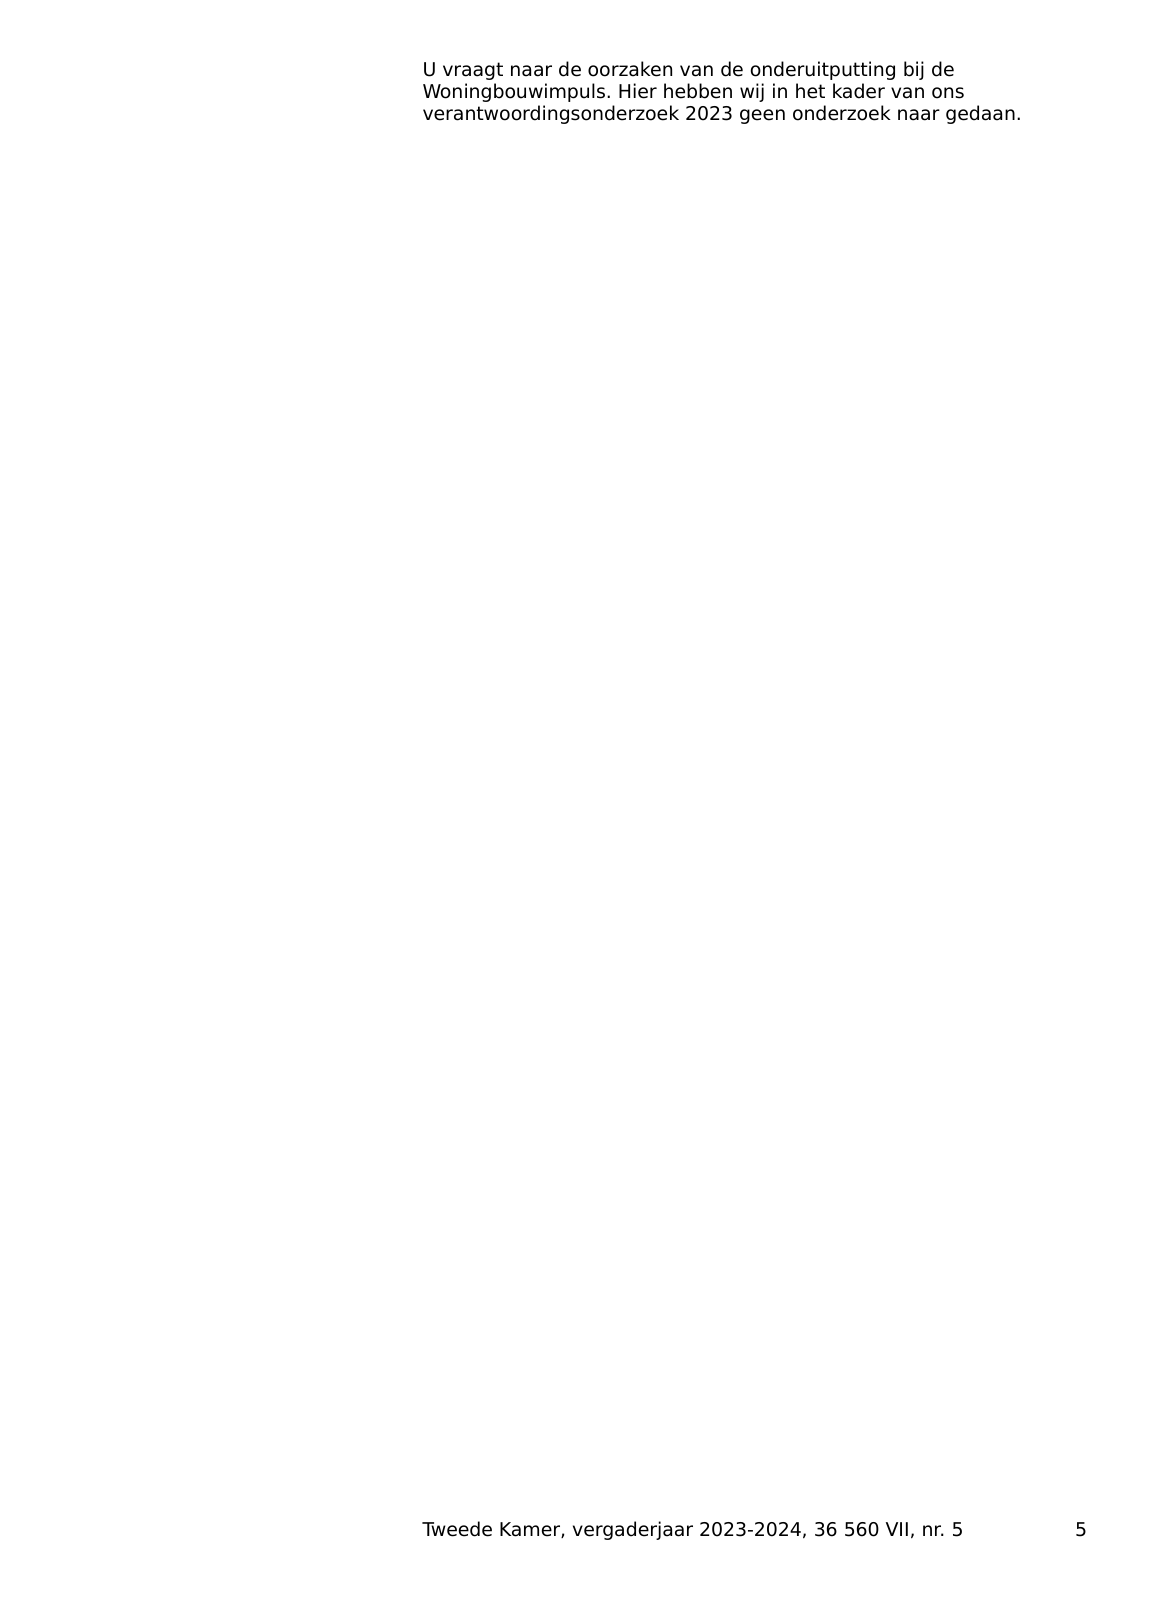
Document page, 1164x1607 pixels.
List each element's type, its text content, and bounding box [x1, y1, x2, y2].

text U vraagt naar de oorzaken van de onderuitputting bij de Woningbouwimpuls. Hier hebben wij in het kader van ons verantwoordingsonderzoek 2023 geen onderzoek naar gedaan. [422, 59, 1087, 125]
